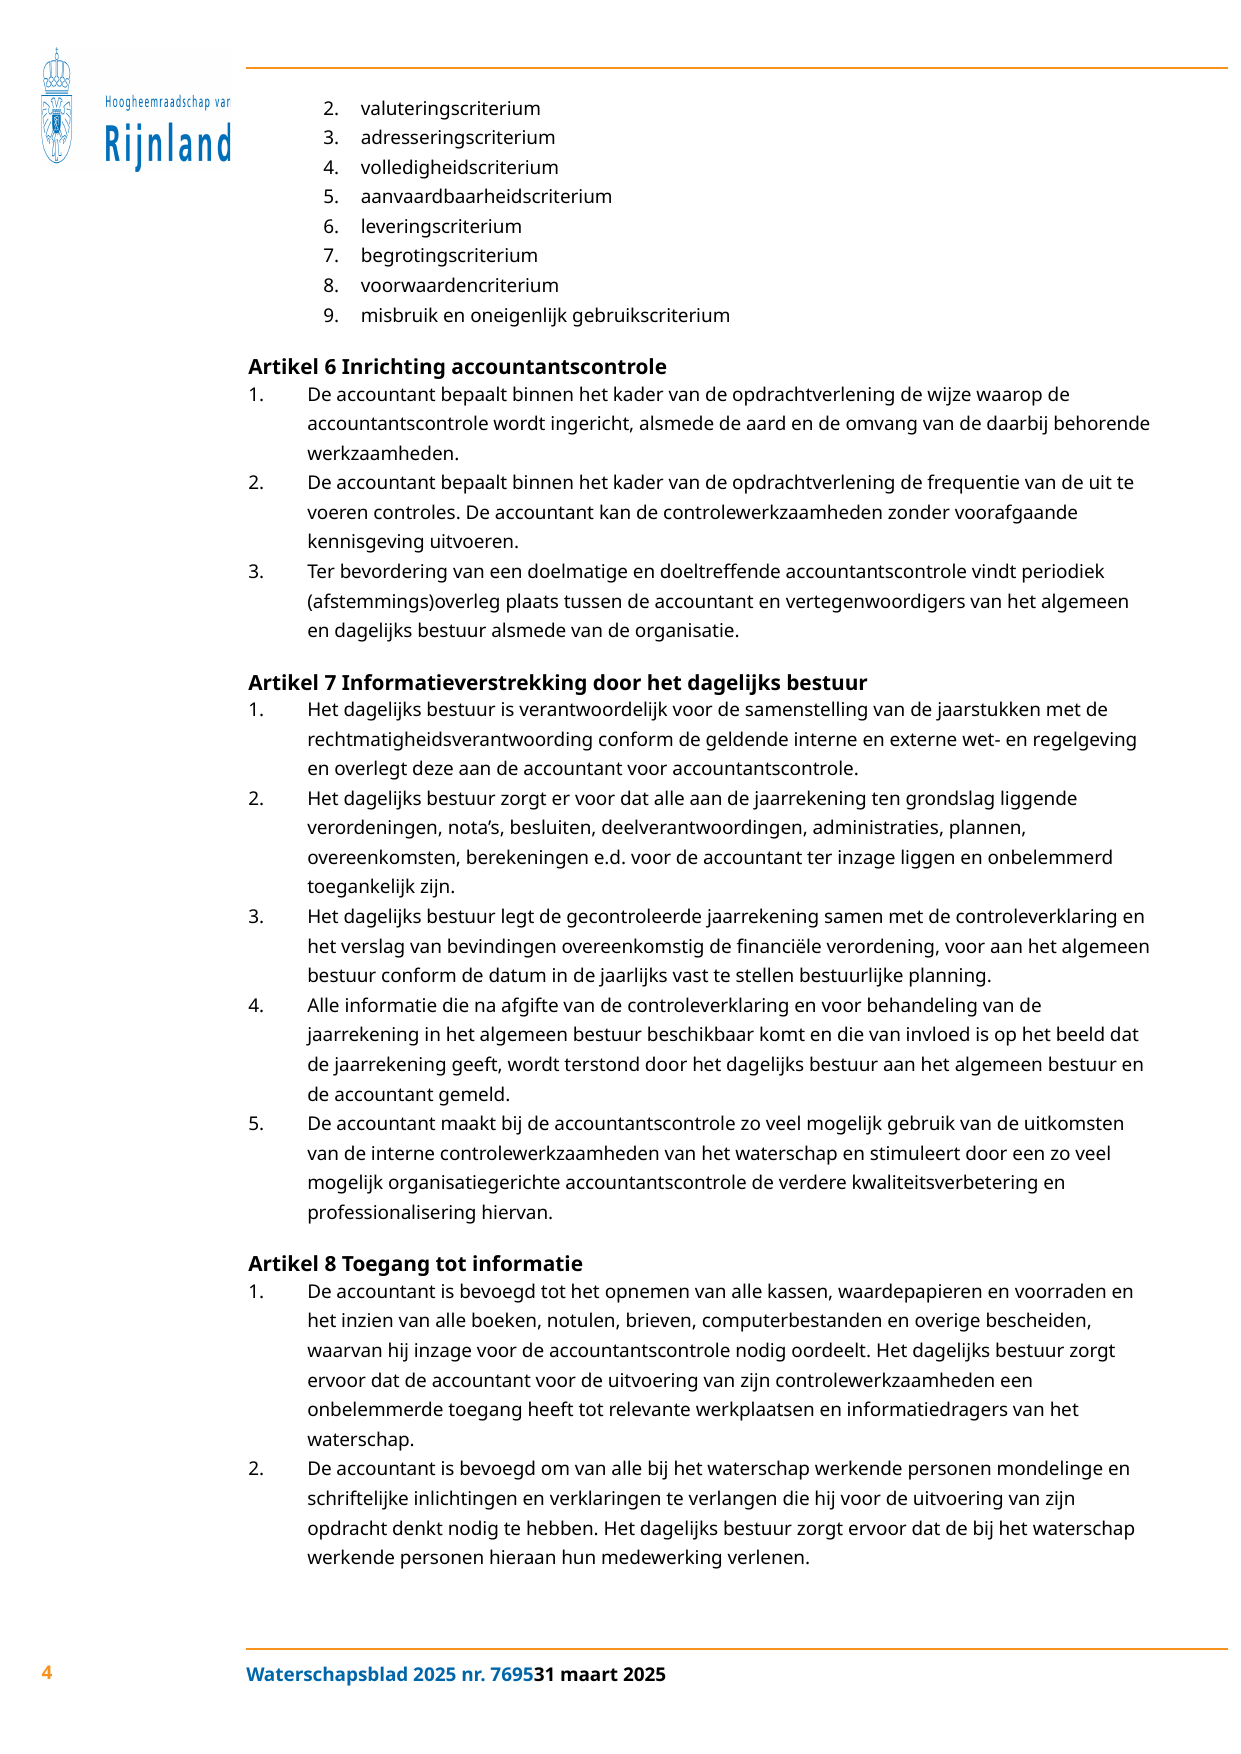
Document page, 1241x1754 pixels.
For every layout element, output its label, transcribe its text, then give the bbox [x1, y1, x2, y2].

list aanvaardbaarheidscriterium [323, 183, 1152, 209]
list Het dagelijks bestuur legt de gecontroleerde jaarrekening samen met de controleverklaring en het verslag van bevindingen overeenkomstig de financiële verordening, voor aan het algemeen bestuur conform de datum in de jaarlijks vast te stellen bestuurlijke planning. [248, 903, 1152, 988]
text Artikel 6 Inrichting accountantscontrole [248, 352, 1152, 381]
text Artikel 7 Informatieverstrekking door het dagelijks bestuur [248, 668, 1152, 696]
list Ter bevordering van een doelmatige en doeltreffende accountantscontrole vindt periodiek (afstemmings)overleg plaats tussen de accountant en vertegenwoordigers van het algemeen en dagelijks bestuur alsmede van de organisatie. [248, 558, 1152, 643]
list Het dagelijks bestuur zorgt er voor dat alle aan de jaarrekening ten grondslag liggende verordeningen, nota’s, besluiten, deelverantwoordingen, administraties, plannen, overeenkomsten, berekeningen e.d. voor de accountant ter inzage liggen en onbelemmerd toegankelijk zijn. [248, 785, 1152, 899]
list misbruik en oneigenlijk gebruikscriterium [323, 302, 1152, 328]
list leveringscriterium [323, 213, 1152, 239]
list voorwaardencriterium [323, 272, 1152, 298]
list De accountant bepaalt binnen het kader van de opdrachtverlening de wijze waarop de accountantscontrole wordt ingericht, alsmede de aard en de omvang van de daarbij behorende werkzaamheden. [248, 381, 1152, 466]
list De accountant is bevoegd tot het opnemen van alle kassen, waardepapieren en voorraden en het inzien van alle boeken, notulen, brieven, computerbestanden en overige bescheiden, waarvan hij inzage voor de accountantscontrole nodig oordeelt. Het dagelijks bestuur zorgt ervoor dat de accountant voor de uitvoering van zijn controlewerkzaamheden een onbelemmerde toegang heeft tot relevante werkplaatsen en informatiedragers van het waterschap. [248, 1278, 1152, 1452]
list valuteringscriterium [323, 95, 1152, 121]
text Artikel 8 Toegang tot informatie [248, 1249, 1152, 1278]
list De accountant is bevoegd om van alle bij het waterschap werkende personen mondelinge en schriftelijke inlichtingen en verklaringen te verlangen die hij voor de uitvoering van zijn opdracht denkt nodig te hebben. Het dagelijks bestuur zorgt ervoor dat de bij het waterschap werkende personen hieraan hun medewerking verlenen. [248, 1456, 1152, 1570]
list Alle informatie die na afgifte van de controleverklaring en voor behandeling van de jaarrekening in het algemeen bestuur beschikbaar komt en die van invloed is op het beeld dat de jaarrekening geeft, wordt terstond door het dagelijks bestuur aan het algemeen bestuur en de accountant gemeld. [248, 992, 1152, 1107]
list adresseringscriterium [323, 124, 1152, 150]
list Het dagelijks bestuur is verantwoordelijk voor de samenstelling van de jaarstukken met de rechtmatigheidsverantwoording conform de geldende interne en externe wet- en regelgeving en overlegt deze aan de accountant voor accountantscontrole. [248, 696, 1152, 781]
list De accountant bepaalt binnen het kader van de opdrachtverlening de frequentie van de uit te voeren controles. De accountant kan de controlewerkzaamheden zonder voorafgaande kennisgeving uitvoeren. [248, 469, 1152, 554]
picture [41, 47, 231, 172]
list volledigheidscriterium [323, 154, 1152, 180]
list begrotingscriterium [323, 243, 1152, 268]
list De accountant maakt bij de accountantscontrole zo veel mogelijk gebruik van de uitkomsten van de interne controlewerkzaamheden van het waterschap en stimuleert door een zo veel mogelijk organisatiegerichte accountantscontrole de verdere kwaliteitsverbetering en professionalisering hiervan. [248, 1110, 1152, 1225]
